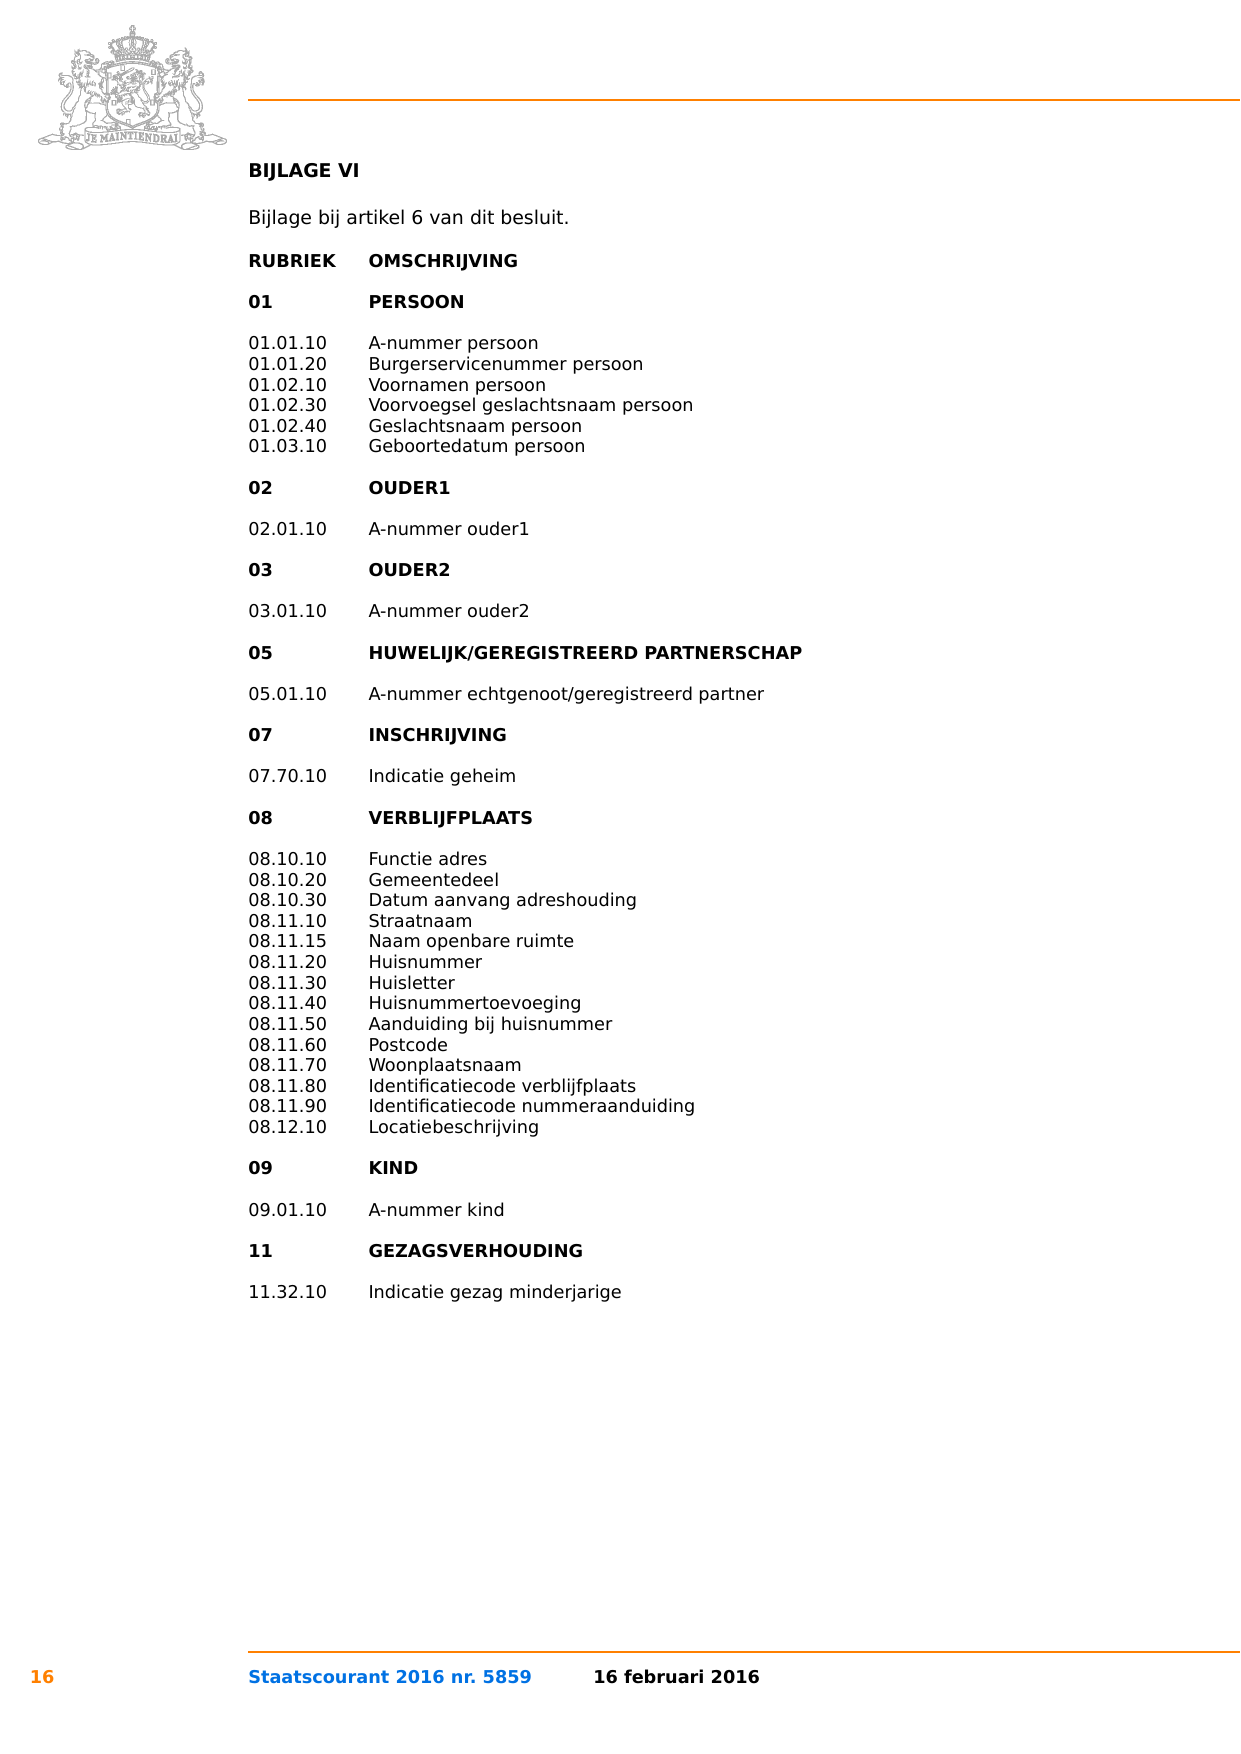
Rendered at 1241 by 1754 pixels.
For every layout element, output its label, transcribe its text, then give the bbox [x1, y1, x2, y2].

table_cell 08.11.90 [248, 1096, 362, 1117]
table_cell Identificatiecode verblijfplaats [363, 1076, 1163, 1096]
table_cell INSCHRIJVING [363, 725, 1163, 746]
table_cell [248, 705, 362, 725]
table_cell [248, 787, 362, 808]
table_cell [363, 787, 1163, 808]
table_cell [248, 663, 362, 684]
table_cell A-nummer kind [363, 1200, 1163, 1220]
table_cell KIND [363, 1158, 1163, 1179]
table_cell [248, 622, 362, 643]
table_cell [248, 1179, 362, 1199]
table_cell [248, 1220, 362, 1241]
table_cell OUDER2 [363, 560, 1163, 581]
table_cell 08.11.70 [248, 1055, 362, 1076]
table_cell 08 [248, 808, 362, 828]
subtitle BIJLAGE VI [248, 160, 1163, 182]
table_cell Huisletter [363, 973, 1163, 993]
table_cell [363, 581, 1163, 601]
table_cell 09 [248, 1158, 362, 1179]
table_cell [363, 1179, 1163, 1199]
table_cell 01.02.10 [248, 375, 362, 395]
table_cell 11.32.10 [248, 1282, 362, 1303]
table_cell Datum aanvang adreshouding [363, 890, 1163, 911]
table_cell HUWELIJK/GEREGISTREERD PARTNERSCHAP [363, 643, 1163, 663]
table_cell 05.01.10 [248, 684, 362, 704]
table_cell 08.10.30 [248, 890, 362, 911]
table_cell 08.11.15 [248, 931, 362, 952]
table_cell A-nummer ouder2 [363, 601, 1163, 622]
table_cell 08.11.10 [248, 911, 362, 931]
table_cell 11 [248, 1241, 362, 1261]
table_cell 01.02.40 [248, 416, 362, 436]
table_cell [248, 271, 362, 292]
table_cell Geslachtsnaam persoon [363, 416, 1163, 436]
table_cell [248, 1138, 362, 1158]
table_cell [363, 746, 1163, 766]
table_cell 08.10.10 [248, 849, 362, 869]
table_cell 08.11.80 [248, 1076, 362, 1096]
table_cell 01.01.10 [248, 333, 362, 354]
table_cell Straatnaam [363, 911, 1163, 931]
table_cell VERBLIJFPLAATS [363, 808, 1163, 828]
table_cell [248, 313, 362, 333]
table_cell A-nummer echtgenoot/geregistreerd partner [363, 684, 1163, 704]
table_cell [363, 457, 1163, 478]
table_cell Naam openbare ruimte [363, 931, 1163, 952]
table_cell [363, 1261, 1163, 1282]
table_cell [363, 1220, 1163, 1241]
table_cell 03.01.10 [248, 601, 362, 622]
table_cell [248, 828, 362, 849]
table_cell Voornamen persoon [363, 375, 1163, 395]
table_cell Gemeentedeel [363, 870, 1163, 890]
table_cell [248, 498, 362, 519]
table_cell 01.03.10 [248, 436, 362, 457]
table_cell 03 [248, 560, 362, 581]
table_cell Woonplaatsnaam [363, 1055, 1163, 1076]
table_cell A-nummer persoon [363, 333, 1163, 354]
table_cell [248, 746, 362, 766]
table_cell 07 [248, 725, 362, 746]
table_cell Functie adres [363, 849, 1163, 869]
table_cell Burgerservicenummer persoon [363, 354, 1163, 374]
table_cell OUDER1 [363, 478, 1163, 498]
table_cell Indicatie gezag minderjarige [363, 1282, 1163, 1303]
table_cell Aanduiding bij huisnummer [363, 1014, 1163, 1034]
table_cell Identificatiecode nummeraanduiding [363, 1096, 1163, 1117]
table_cell 08.11.40 [248, 993, 362, 1014]
table_cell [248, 581, 362, 601]
table_cell [363, 313, 1163, 333]
table_cell 01.01.20 [248, 354, 362, 374]
table_cell 02 [248, 478, 362, 498]
picture [38, 25, 227, 150]
table_cell [248, 1261, 362, 1282]
table_cell [363, 828, 1163, 849]
table_cell 05 [248, 643, 362, 663]
table_cell 01.02.30 [248, 395, 362, 416]
table_cell 08.11.30 [248, 973, 362, 993]
table_cell [363, 271, 1163, 292]
table_cell 08.12.10 [248, 1117, 362, 1138]
table_cell 07.70.10 [248, 766, 362, 787]
table_cell Geboortedatum persoon [363, 436, 1163, 457]
table_cell GEZAGSVERHOUDING [363, 1241, 1163, 1261]
table_cell A-nummer ouder1 [363, 519, 1163, 539]
table_cell [363, 622, 1163, 643]
table_header RUBRIEK [248, 251, 362, 271]
table_cell [363, 663, 1163, 684]
table_cell Huisnummertoevoeging [363, 993, 1163, 1014]
table_cell 08.11.50 [248, 1014, 362, 1034]
table_cell [363, 1138, 1163, 1158]
table_cell 09.01.10 [248, 1200, 362, 1220]
table_cell 01 [248, 292, 362, 313]
table_header OMSCHRIJVING [363, 251, 1163, 271]
table_cell [248, 457, 362, 478]
table_cell Huisnummer [363, 952, 1163, 973]
table_cell PERSOON [363, 292, 1163, 313]
table_cell 02.01.10 [248, 519, 362, 539]
table_cell [248, 540, 362, 560]
table_cell Locatiebeschrijving [363, 1117, 1163, 1138]
table_cell 08.11.20 [248, 952, 362, 973]
table_cell Postcode [363, 1035, 1163, 1055]
table_cell [363, 705, 1163, 725]
text Bijlage bij artikel 6 van dit besluit. [248, 207, 1163, 229]
table_cell 08.10.20 [248, 870, 362, 890]
table_cell 08.11.60 [248, 1035, 362, 1055]
table_cell [363, 498, 1163, 519]
table_cell [363, 540, 1163, 560]
table_cell Indicatie geheim [363, 766, 1163, 787]
table_cell Voorvoegsel geslachtsnaam persoon [363, 395, 1163, 416]
